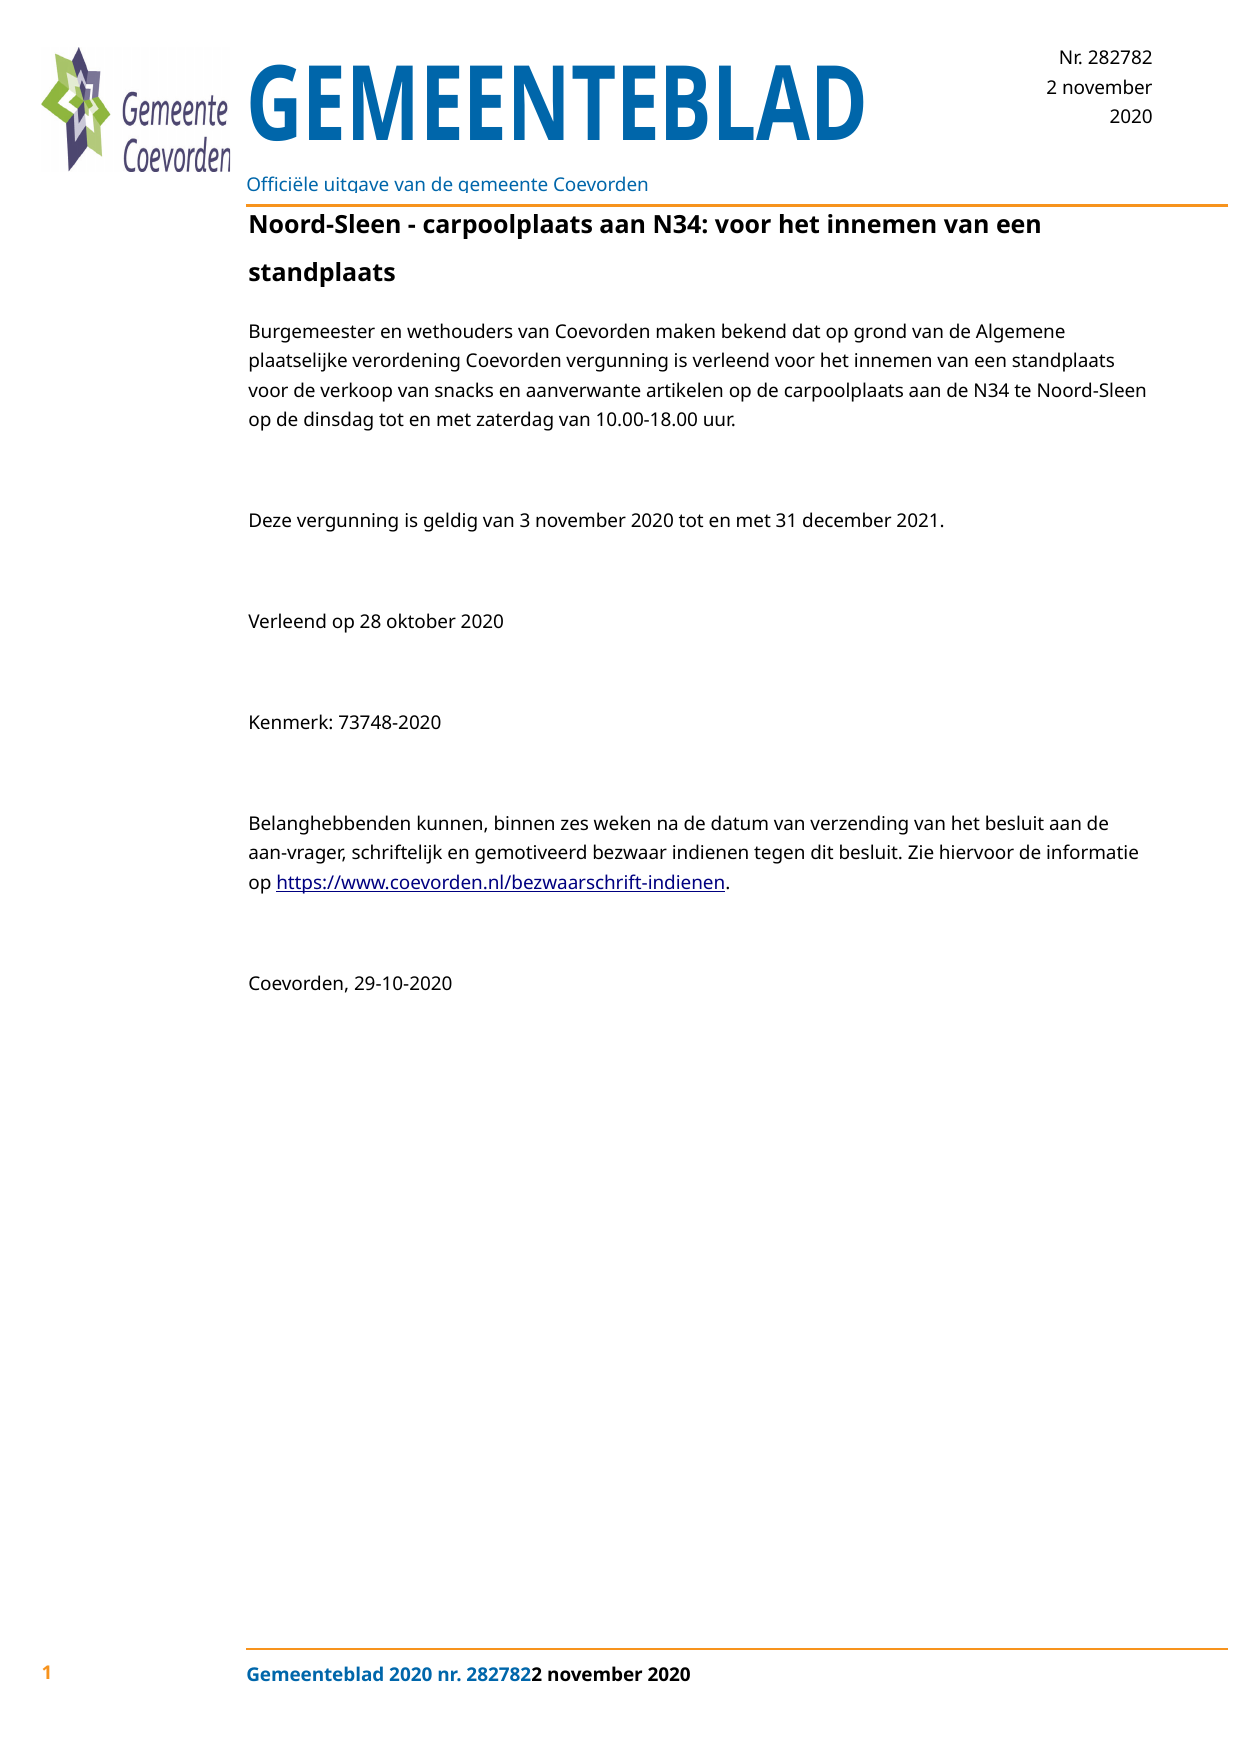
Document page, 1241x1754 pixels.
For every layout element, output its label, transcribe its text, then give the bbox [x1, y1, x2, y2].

picture [41, 47, 231, 172]
text Verleend op 28 oktober 2020 [248, 608, 1152, 634]
text Deze vergunning is geldig van 3 november 2020 tot en met 31 december 2021. [248, 507, 1152, 533]
text Noord-Sleen - carpoolplaats aan N34: voor het innemen van een standplaats [248, 207, 1152, 288]
text Kenmerk: 73748-2020 [248, 709, 1152, 735]
text Coevorden, 29-10-2020 [248, 970, 1152, 996]
text Burgemeester en wethouders van Coevorden maken bekend dat op grond van de Algemene plaatselijke verordening Coevorden vergunning is verleend voor het innemen van een standplaats voor de verkoop van snacks en aanverwante artikelen op de carpoolplaats aan de N34 te Noord-Sleen op de dinsdag tot en met zaterdag van 10.00-18.00 uur. [248, 318, 1152, 432]
text Belanghebbenden kunnen, binnen zes weken na de datum van verzending van het besluit aan de aan-vrager, schriftelijk en gemotiveerd bezwaar indienen tegen dit besluit. Zie hiervoor de informatie op https://www.coevorden.nl/bezwaarschrift-indienen. [248, 810, 1152, 895]
